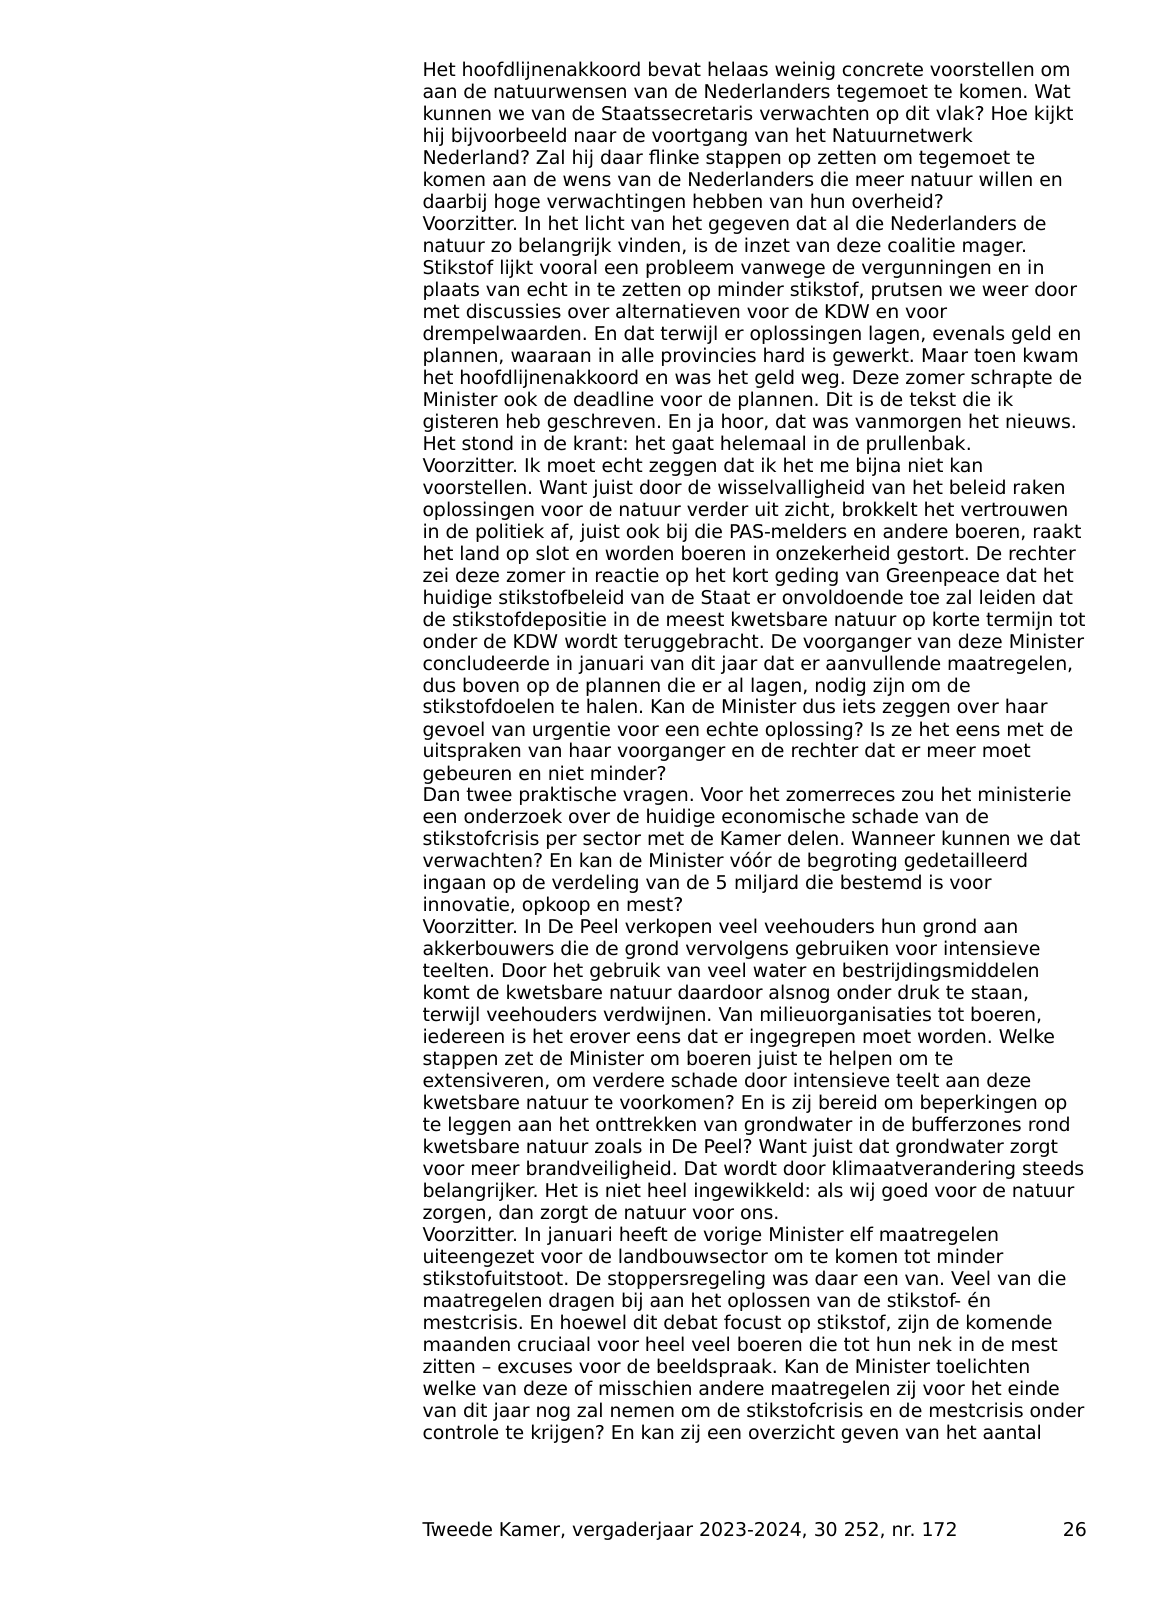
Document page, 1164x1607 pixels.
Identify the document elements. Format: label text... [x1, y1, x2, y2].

text Dan twee praktische vragen. Voor het zomerreces zou het ministerie een onderzoek over de huidige economische schade van de stikstofcrisis per sector met de Kamer delen. Wanneer kunnen we dat verwachten? En kan de Minister vóór de begroting gedetailleerd ingaan op de verdeling van de 5 miljard die bestemd is voor innovatie, opkoop en mest? [422, 784, 1087, 916]
text Voorzitter. Ik moet echt zeggen dat ik het me bijna niet kan voorstellen. Want juist door de wisselvalligheid van het beleid raken oplossingen voor de natuur verder uit zicht, brokkelt het vertrouwen in de politiek af, juist ook bij die PAS-melders en andere boeren, raakt het land op slot en worden boeren in onzekerheid gestort. De rechter zei deze zomer in reactie op het kort geding van Greenpeace dat het huidige stikstofbeleid van de Staat er onvoldoende toe zal leiden dat de stikstofdepositie in de meest kwetsbare natuur op korte termijn tot onder de KDW wordt teruggebracht. De voorganger van deze Minister concludeerde in januari van dit jaar dat er aanvullende maatregelen, dus boven op de plannen die er al lagen, nodig zijn om de stikstofdoelen te halen. Kan de Minister dus iets zeggen over haar gevoel van urgentie voor een echte oplossing? Is ze het eens met de uitspraken van haar voorganger en de rechter dat er meer moet gebeuren en niet minder? [422, 455, 1087, 784]
text Voorzitter. In De Peel verkopen veel veehouders hun grond aan akkerbouwers die de grond vervolgens gebruiken voor intensieve teelten. Door het gebruik van veel water en bestrijdingsmiddelen komt de kwetsbare natuur daardoor alsnog onder druk te staan, terwijl veehouders verdwijnen. Van milieuorganisaties tot boeren, iedereen is het erover eens dat er ingegrepen moet worden. Welke stappen zet de Minister om boeren juist te helpen om te extensiveren, om verdere schade door intensieve teelt aan deze kwetsbare natuur te voorkomen? En is zij bereid om beperkingen op te leggen aan het onttrekken van grondwater in de bufferzones rond kwetsbare natuur zoals in De Peel? Want juist dat grondwater zorgt voor meer brandveiligheid. Dat wordt door klimaatverandering steeds belangrijker. Het is niet heel ingewikkeld: als wij goed voor de natuur zorgen, dan zorgt de natuur voor ons. [422, 916, 1087, 1224]
text Het hoofdlijnenakkoord bevat helaas weinig concrete voorstellen om aan de natuurwensen van de Nederlanders tegemoet te komen. Wat kunnen we van de Staatssecretaris verwachten op dit vlak? Hoe kijkt hij bijvoorbeeld naar de voortgang van het Natuurnetwerk Nederland? Zal hij daar flinke stappen op zetten om tegemoet te komen aan de wens van de Nederlanders die meer natuur willen en daarbij hoge verwachtingen hebben van hun overheid? [422, 59, 1087, 213]
text Voorzitter. In januari heeft de vorige Minister elf maatregelen uiteengezet voor de landbouwsector om te komen tot minder stikstofuitstoot. De stoppersregeling was daar een van. Veel van die maatregelen dragen bij aan het oplossen van de stikstof- én mestcrisis. En hoewel dit debat focust op stikstof, zijn de komende maanden cruciaal voor heel veel boeren die tot hun nek in de mest zitten – excuses voor de beeldspraak. Kan de Minister toelichten welke van deze of misschien andere maatregelen zij voor het einde van dit jaar nog zal nemen om de stikstofcrisis en de mestcrisis onder controle te krijgen? En kan zij een overzicht geven van het aantal [422, 1224, 1087, 1444]
text Voorzitter. In het licht van het gegeven dat al die Nederlanders de natuur zo belangrijk vinden, is de inzet van deze coalitie mager. Stikstof lijkt vooral een probleem vanwege de vergunningen en in plaats van echt in te zetten op minder stikstof, prutsen we weer door met discussies over alternatieven voor de KDW en voor drempelwaarden. En dat terwijl er oplossingen lagen, evenals geld en plannen, waaraan in alle provincies hard is gewerkt. Maar toen kwam het hoofdlijnenakkoord en was het geld weg. Deze zomer schrapte de Minister ook de deadline voor de plannen. Dit is de tekst die ik gisteren heb geschreven. En ja hoor, dat was vanmorgen het nieuws. Het stond in de krant: het gaat helemaal in de prullenbak. [422, 213, 1087, 455]
